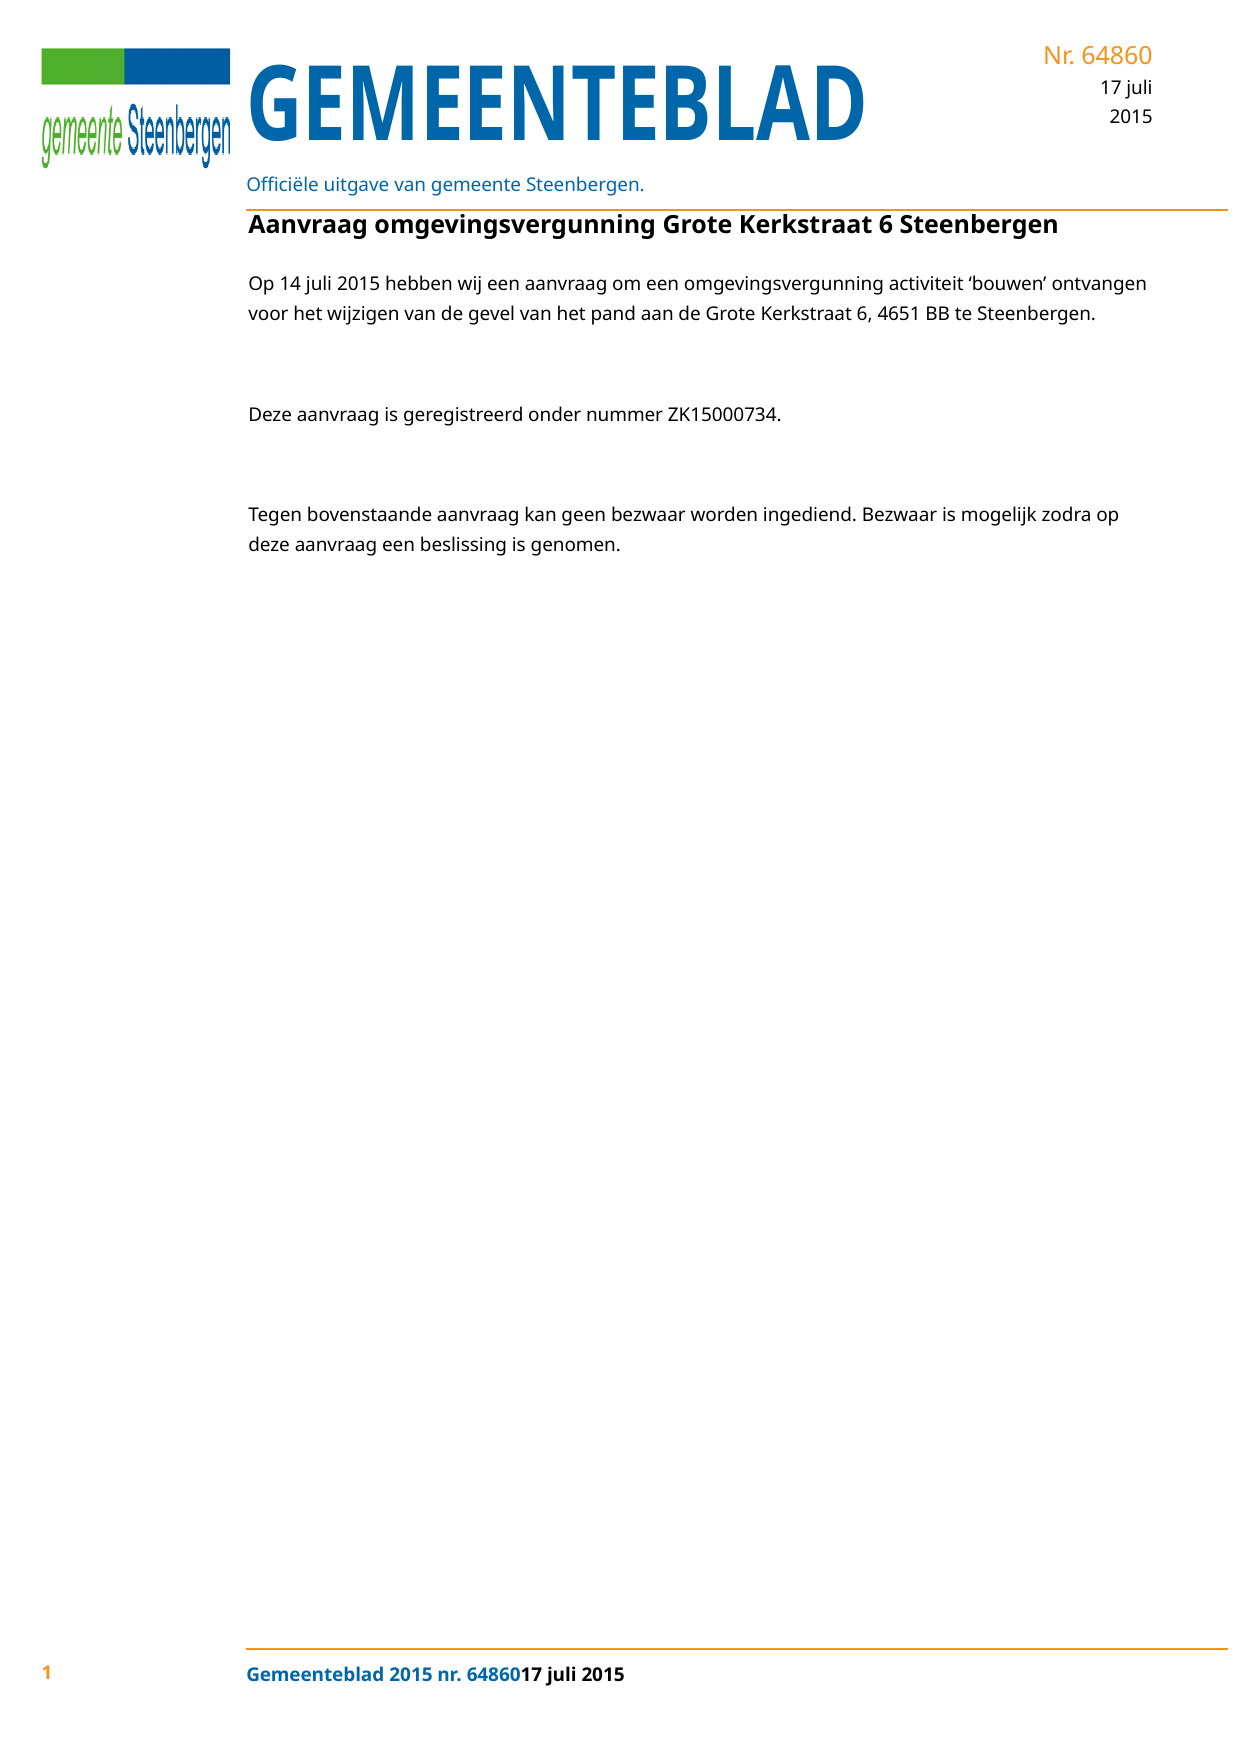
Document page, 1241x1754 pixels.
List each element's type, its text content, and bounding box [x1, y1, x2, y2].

text Aanvraag omgevingsvergunning Grote Kerkstraat 6 Steenbergen [248, 211, 1152, 241]
text Deze aanvraag is geregistreerd onder nummer ZK15000734. [248, 401, 1152, 426]
picture [41, 47, 231, 172]
text Tegen bovenstaande aanvraag kan geen bezwaar worden ingediend. Bezwaar is mogelijk zodra op deze aanvraag een beslissing is genomen. [248, 502, 1152, 557]
text Op 14 juli 2015 hebben wij een aanvraag om een omgevingsvergunning activiteit ‘bouwen’ ontvangen voor het wijzigen van de gevel van het pand aan de Grote Kerkstraat 6, 4651 BB te Steenbergen. [248, 270, 1152, 326]
